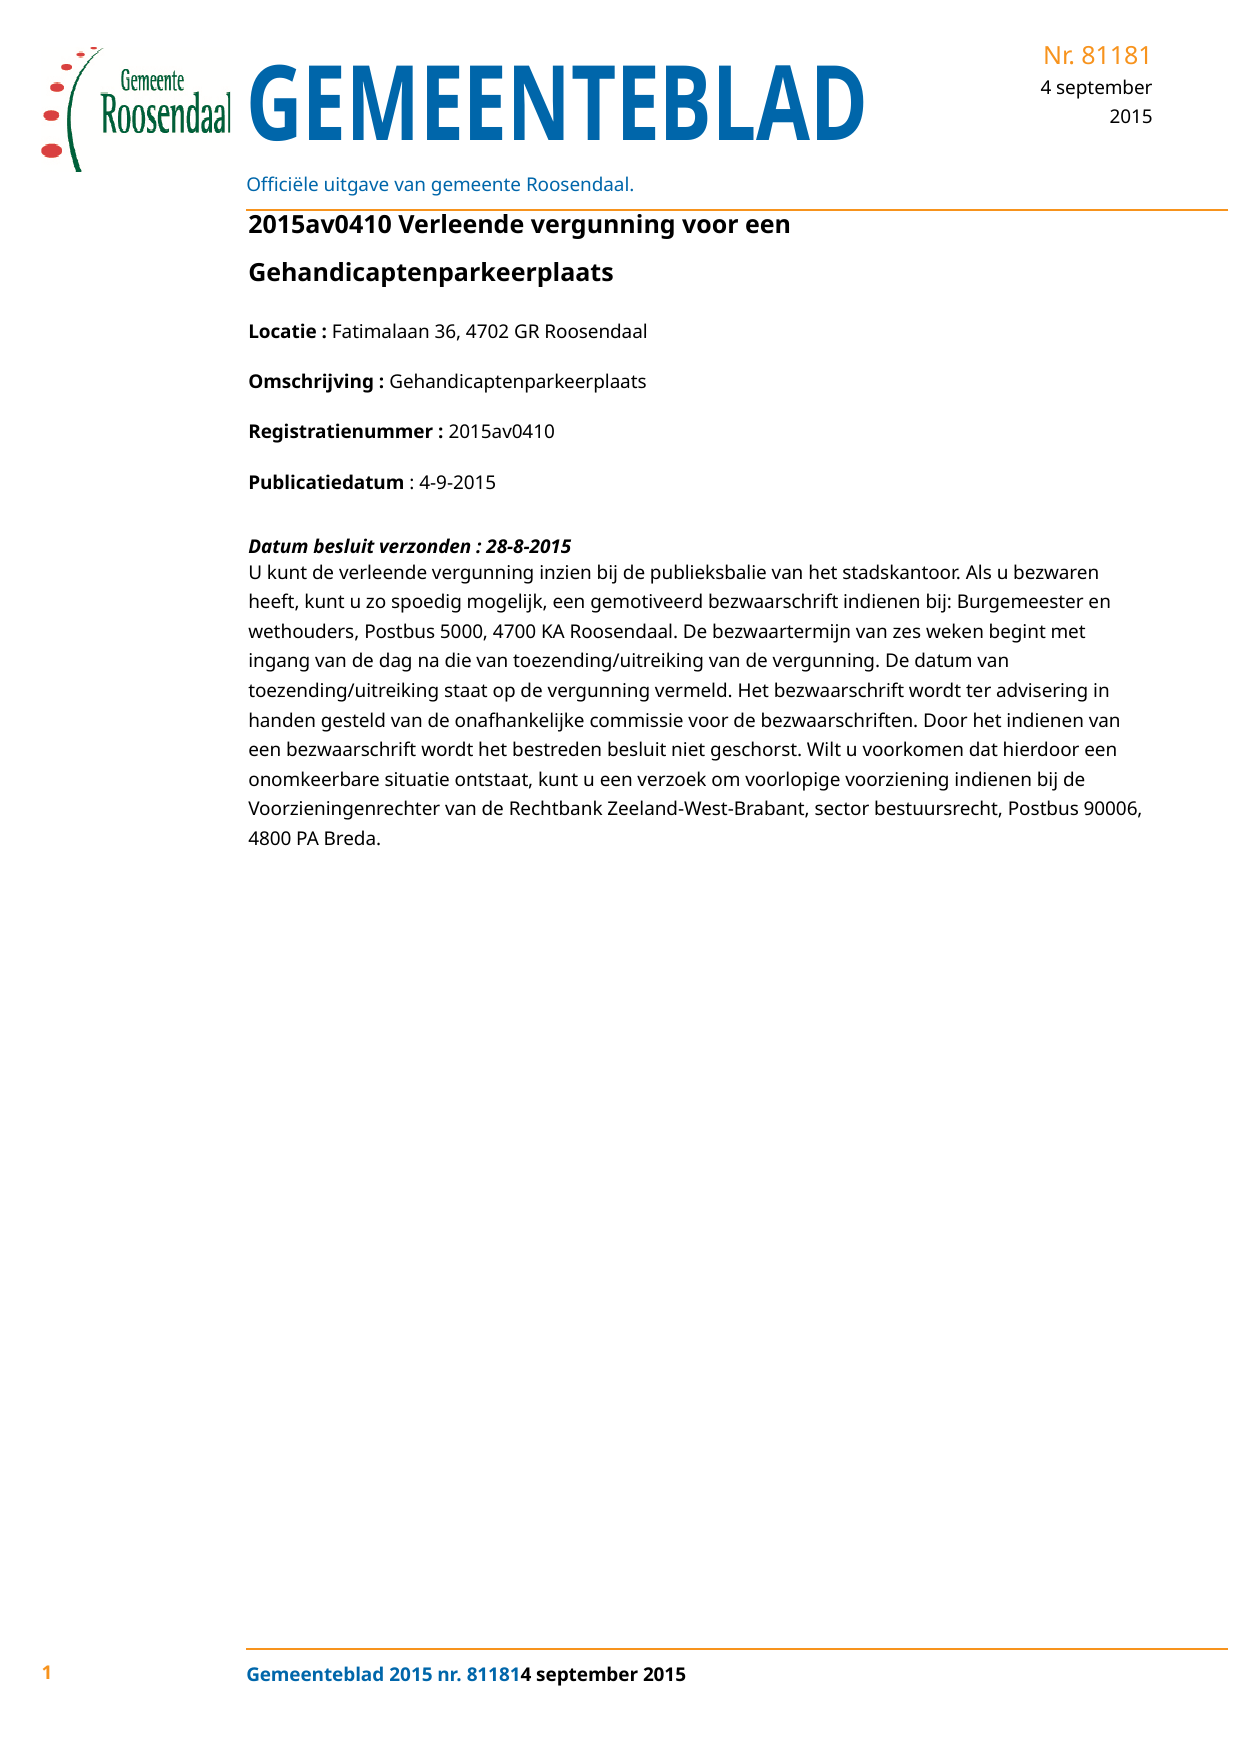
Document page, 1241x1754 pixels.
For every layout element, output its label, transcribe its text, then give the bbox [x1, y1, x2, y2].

text U kunt de verleende vergunning inzien bij de publieksbalie van het stadskantoor. Als u bezwaren heeft, kunt u zo spoedig mogelijk, een gemotiveerd bezwaarschrift indienen bij: Burgemeester en wethouders, Postbus 5000, 4700 KA Roosendaal. De bezwaartermijn van zes weken begint met ingang van de dag na die van toezending/uitreiking van de vergunning. De datum van toezending/uitreiking staat op de vergunning vermeld. Het bezwaarschrift wordt ter advisering in handen gesteld van de onafhankelijke commissie voor de bezwaarschriften. Door het indienen van een bezwaarschrift wordt het bestreden besluit niet geschorst. Wilt u voorkomen dat hierdoor een onomkeerbare situatie ontstaat, kunt u een verzoek om voorlopige voorziening indienen bij de Voorzieningenrechter van de Rechtbank Zeeland-West-Brabant, sector bestuursrecht, Postbus 90006, 4800 PA Breda. [248, 559, 1152, 851]
text Registratienummer : 2015av0410 [248, 419, 1152, 444]
text Locatie : Fatimalaan 36, 4702 GR Roosendaal [248, 318, 1152, 344]
text Omschrijving : Gehandicaptenparkeerplaats [248, 368, 1152, 394]
picture [41, 47, 231, 172]
text Publicatiedatum : 4-9-2015 [248, 469, 1152, 495]
text 2015av0410 Verleende vergunning voor een Gehandicaptenparkeerplaats [248, 211, 1152, 288]
text Datum besluit verzonden : 28-8-2015 [248, 533, 1152, 559]
